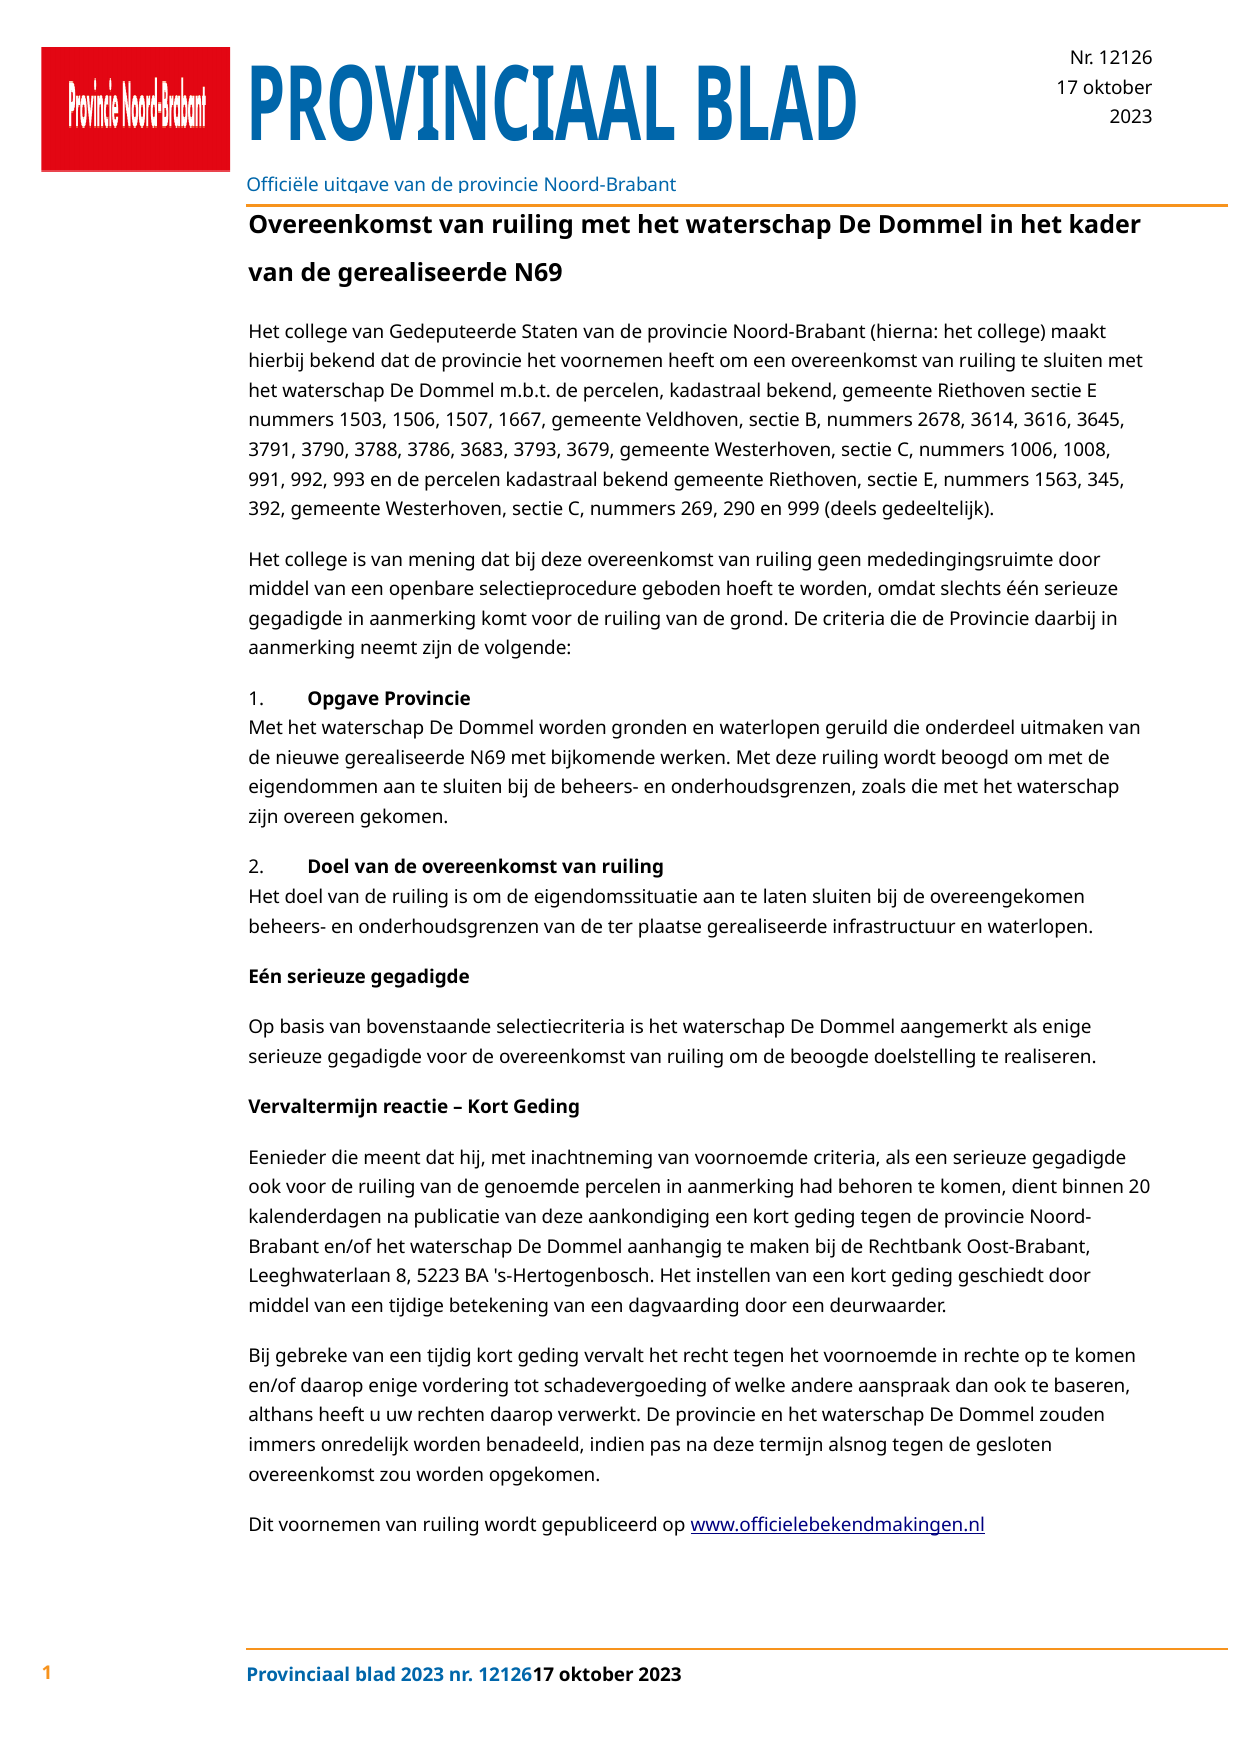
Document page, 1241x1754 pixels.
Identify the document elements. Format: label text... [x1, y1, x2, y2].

picture [41, 47, 231, 172]
text Eenieder die meent dat hij, met inachtneming van voornoemde criteria, als een serieuze gegadigde ook voor de ruiling van de genoemde percelen in aanmerking had behoren te komen, dient binnen 20 kalenderdagen na publicatie van deze aankondiging een kort geding tegen de provincie Noord-Brabant en/of het waterschap De Dommel aanhangig te maken bij de Rechtbank Oost-Brabant, Leeghwaterlaan 8, 5223 BA 's-Hertogenbosch. Het instellen van een kort geding geschiedt door middel van een tijdige betekening van een dagvaarding door een deurwaarder. [248, 1144, 1152, 1318]
text Bij gebreke van een tijdig kort geding vervalt het recht tegen het voornoemde in rechte op te komen en/of daarop enige vordering tot schadevergoeding of welke andere aanspraak dan ook te baseren, althans heeft u uw rechten daarop verwerkt. De provincie en het waterschap De Dommel zouden immers onredelijk worden benadeeld, indien pas na deze termijn alsnog tegen de gesloten overeenkomst zou worden opgekomen. [248, 1342, 1152, 1487]
text Vervaltermijn reactie – Kort Geding [248, 1094, 1152, 1119]
text Het college van Gedeputeerde Staten van de provincie Noord-Brabant (hierna: het college) maakt hierbij bekend dat de provincie het voornemen heeft om een overeenkomst van ruiling te sluiten met het waterschap De Dommel m.b.t. de percelen, kadastraal bekend, gemeente Riethoven sectie E nummers 1503, 1506, 1507, 1667, gemeente Veldhoven, sectie B, nummers 2678, 3614, 3616, 3645, 3791, 3790, 3788, 3786, 3683, 3793, 3679, gemeente Westerhoven, sectie C, nummers 1006, 1008, 991, 992, 993 en de percelen kadastraal bekend gemeente Riethoven, sectie E, nummers 1563, 345, 392, gemeente Westerhoven, sectie C, nummers 269, 290 en 999 (deels gedeeltelijk). [248, 318, 1152, 521]
text Het doel van de ruiling is om de eigendomssituatie aan te laten sluiten bij de overeengekomen beheers- en onderhoudsgrenzen van de ter plaatse gerealiseerde infrastructuur en waterlopen. [248, 883, 1152, 939]
text Overeenkomst van ruiling met het waterschap De Dommel in het kader van de gerealiseerde N69 [248, 207, 1152, 288]
text Op basis van bovenstaande selectiecriteria is het waterschap De Dommel aangemerkt als enige serieuze gegadigde voor de overeenkomst van ruiling om de beoogde doelstelling te realiseren. [248, 1014, 1152, 1069]
list Doel van de overeenkomst van ruiling [248, 854, 1152, 879]
text Met het waterschap De Dommel worden gronden en waterlopen geruild die onderdeel uitmaken van de nieuwe gerealiseerde N69 met bijkomende werken. Met deze ruiling wordt beoogd om met de eigendommen aan te sluiten bij de beheers- en onderhoudsgrenzen, zoals die met het waterschap zijn overeen gekomen. [248, 714, 1152, 829]
text Het college is van mening dat bij deze overeenkomst van ruiling geen mededingingsruimte door middel van een openbare selectieprocedure geboden hoeft te worden, omdat slechts één serieuze gegadigde in aanmerking komt voor de ruiling van de grond. De criteria die de Provincie daarbij in aanmerking neemt zijn de volgende: [248, 546, 1152, 660]
list Opgave Provincie [248, 685, 1152, 711]
text Dit voornemen van ruiling wordt gepubliceerd op www.officielebekendmakingen.nl [248, 1511, 1152, 1537]
text Eén serieuze gegadigde [248, 963, 1152, 989]
